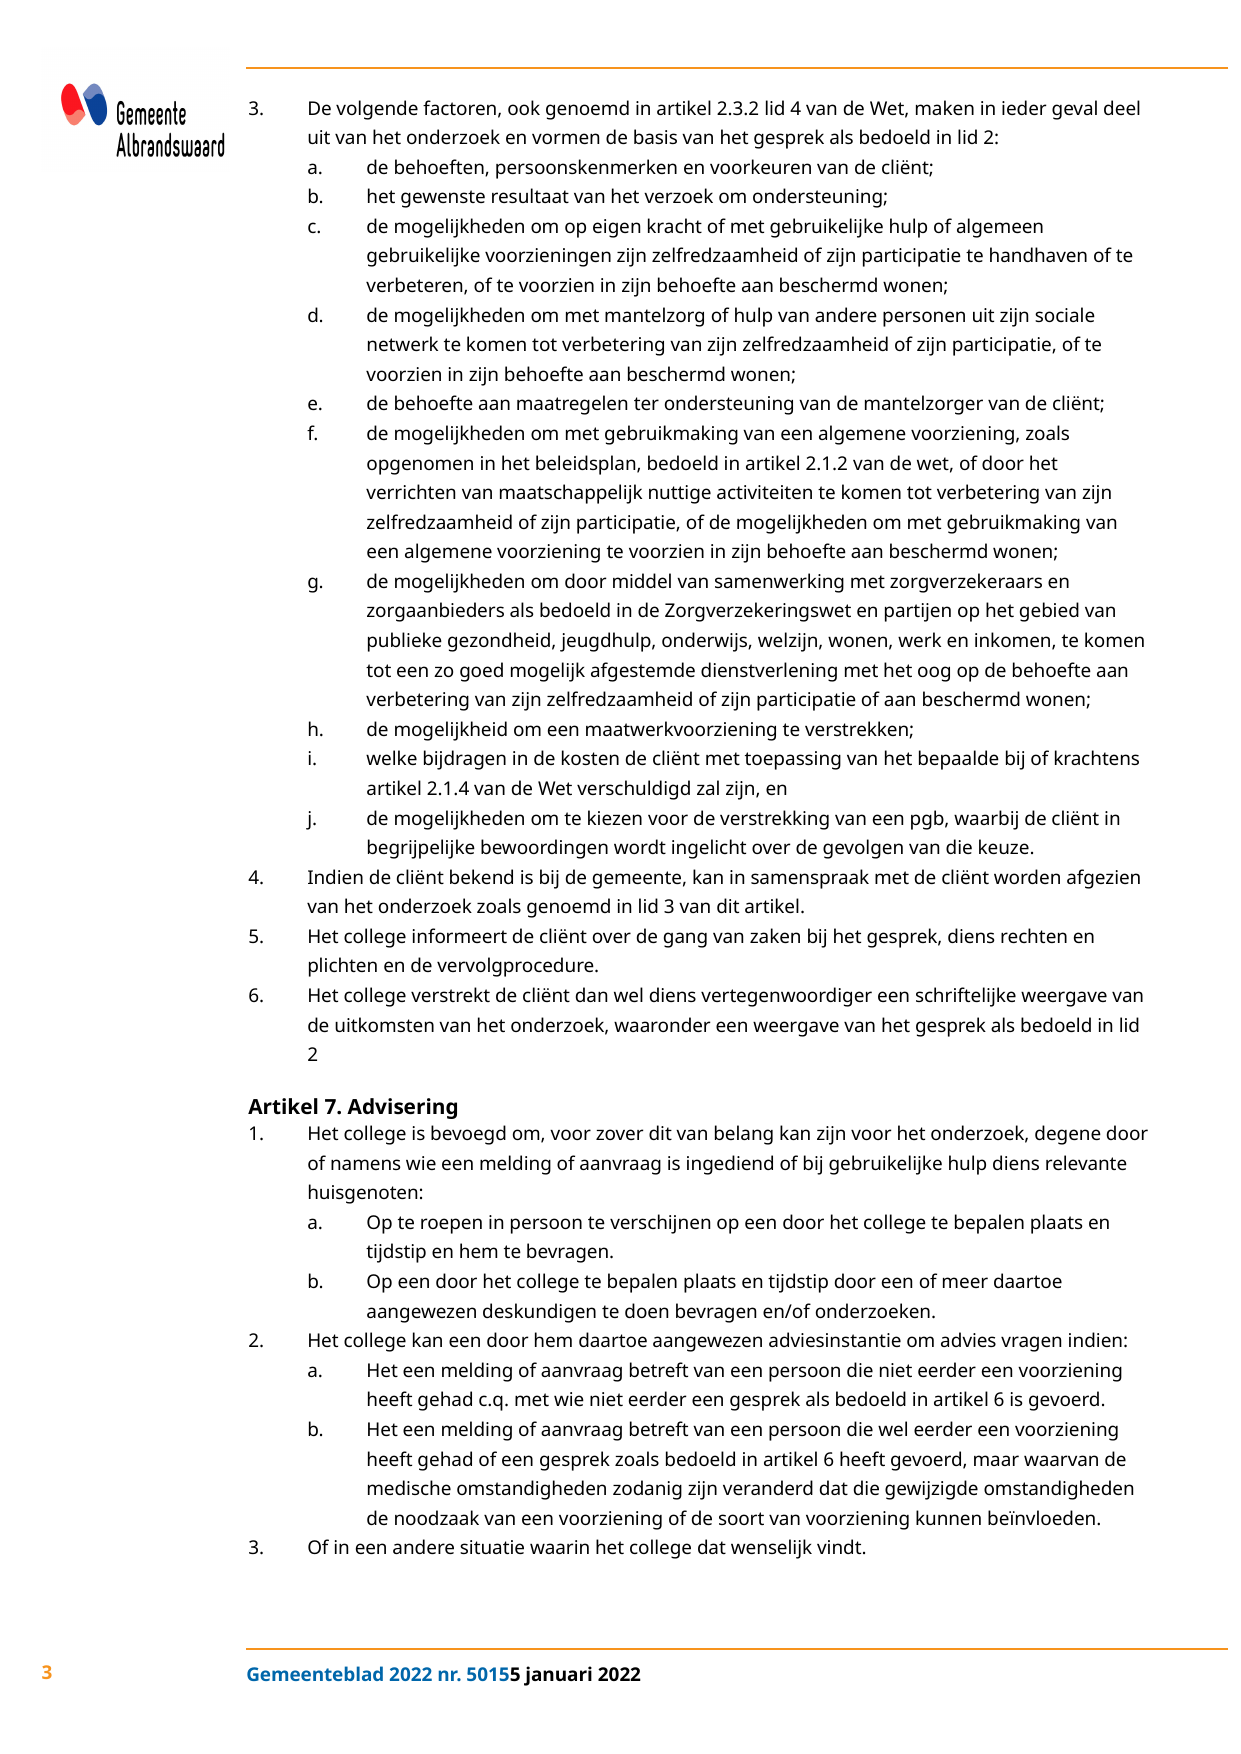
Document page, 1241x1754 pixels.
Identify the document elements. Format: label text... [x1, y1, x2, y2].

list de mogelijkheid om een maatwerkvoorziening te verstrekken; [307, 716, 1152, 742]
list Op te roepen in persoon te verschijnen op een door het college te bepalen plaats en tijdstip en hem te bevragen. [307, 1209, 1152, 1264]
list De volgende factoren, ook genoemd in artikel 2.3.2 lid 4 van de Wet, maken in ieder geval deel uit van het onderzoek en vormen de basis van het gesprek als bedoeld in lid 2: [248, 95, 1152, 150]
list de mogelijkheden om te kiezen voor de verstrekking van een pgb, waarbij de cliënt in begrijpelijke bewoordingen wordt ingelicht over de gevolgen van die keuze. [307, 805, 1152, 860]
list de behoeften, persoonskenmerken en voorkeuren van de cliënt; [307, 154, 1152, 180]
list Het college kan een door hem daartoe aangewezen adviesinstantie om advies vragen indien: [248, 1327, 1152, 1353]
picture [41, 47, 231, 172]
list Of in een andere situatie waarin het college dat wenselijk vindt. [248, 1534, 1152, 1560]
list Het college informeert de cliënt over de gang van zaken bij het gesprek, diens rechten en plichten en de vervolgprocedure. [248, 923, 1152, 978]
list de mogelijkheden om op eigen kracht of met gebruikelijke hulp of algemeen gebruikelijke voorzieningen zijn zelfredzaamheid of zijn participatie te handhaven of te verbeteren, of te voorzien in zijn behoefte aan beschermd wonen; [307, 213, 1152, 298]
list de behoefte aan maatregelen ter ondersteuning van de mantelzorger van de cliënt; [307, 391, 1152, 416]
list Het college is bevoegd om, voor zover dit van belang kan zijn voor het onderzoek, degene door of namens wie een melding of aanvraag is ingediend of bij gebruikelijke hulp diens relevante huisgenoten: [248, 1120, 1152, 1205]
list de mogelijkheden om met mantelzorg of hulp van andere personen uit zijn sociale netwerk te komen tot verbetering van zijn zelfredzaamheid of zijn participatie, of te voorzien in zijn behoefte aan beschermd wonen; [307, 302, 1152, 387]
list Indien de cliënt bekend is bij de gemeente, kan in samenspraak met de cliënt worden afgezien van het onderzoek zoals genoemd in lid 3 van dit artikel. [248, 864, 1152, 919]
list de mogelijkheden om door middel van samenwerking met zorgverzekeraars en zorgaanbieders als bedoeld in de Zorgverzekeringswet en partijen op het gebied van publieke gezondheid, jeugdhulp, onderwijs, welzijn, wonen, werk en inkomen, te komen tot een zo goed mogelijk afgestemde dienstverlening met het oog op de behoefte aan verbetering van zijn zelfredzaamheid of zijn participatie of aan beschermd wonen; [307, 568, 1152, 712]
list Het college verstrekt de cliënt dan wel diens vertegenwoordiger een schriftelijke weergave van de uitkomsten van het onderzoek, waaronder een weergave van het gesprek als bedoeld in lid 2 [248, 982, 1152, 1067]
list Het een melding of aanvraag betreft van een persoon die wel eerder een voorziening heeft gehad of een gesprek zoals bedoeld in artikel 6 heeft gevoerd, maar waarvan de medische omstandigheden zodanig zijn veranderd dat die gewijzigde omstandigheden de noodzaak van een voorziening of de soort van voorziening kunnen beïnvloeden. [307, 1416, 1152, 1531]
list Op een door het college te bepalen plaats en tijdstip door een of meer daartoe aangewezen deskundigen te doen bevragen en/of onderzoeken. [307, 1268, 1152, 1323]
list Het een melding of aanvraag betreft van een persoon die niet eerder een voorziening heeft gehad c.q. met wie niet eerder een gesprek als bedoeld in artikel 6 is gevoerd. [307, 1357, 1152, 1412]
text Artikel 7. Advisering [248, 1092, 1152, 1120]
list het gewenste resultaat van het verzoek om ondersteuning; [307, 183, 1152, 209]
list de mogelijkheden om met gebruikmaking van een algemene voorziening, zoals opgenomen in het beleidsplan, bedoeld in artikel 2.1.2 van de wet, of door het verrichten van maatschappelijk nuttige activiteiten te komen tot verbetering van zijn zelfredzaamheid of zijn participatie, of de mogelijkheden om met gebruikmaking van een algemene voorziening te voorzien in zijn behoefte aan beschermd wonen; [307, 420, 1152, 564]
list welke bijdragen in de kosten de cliënt met toepassing van het bepaalde bij of krachtens artikel 2.1.4 van de Wet verschuldigd zal zijn, en [307, 746, 1152, 801]
